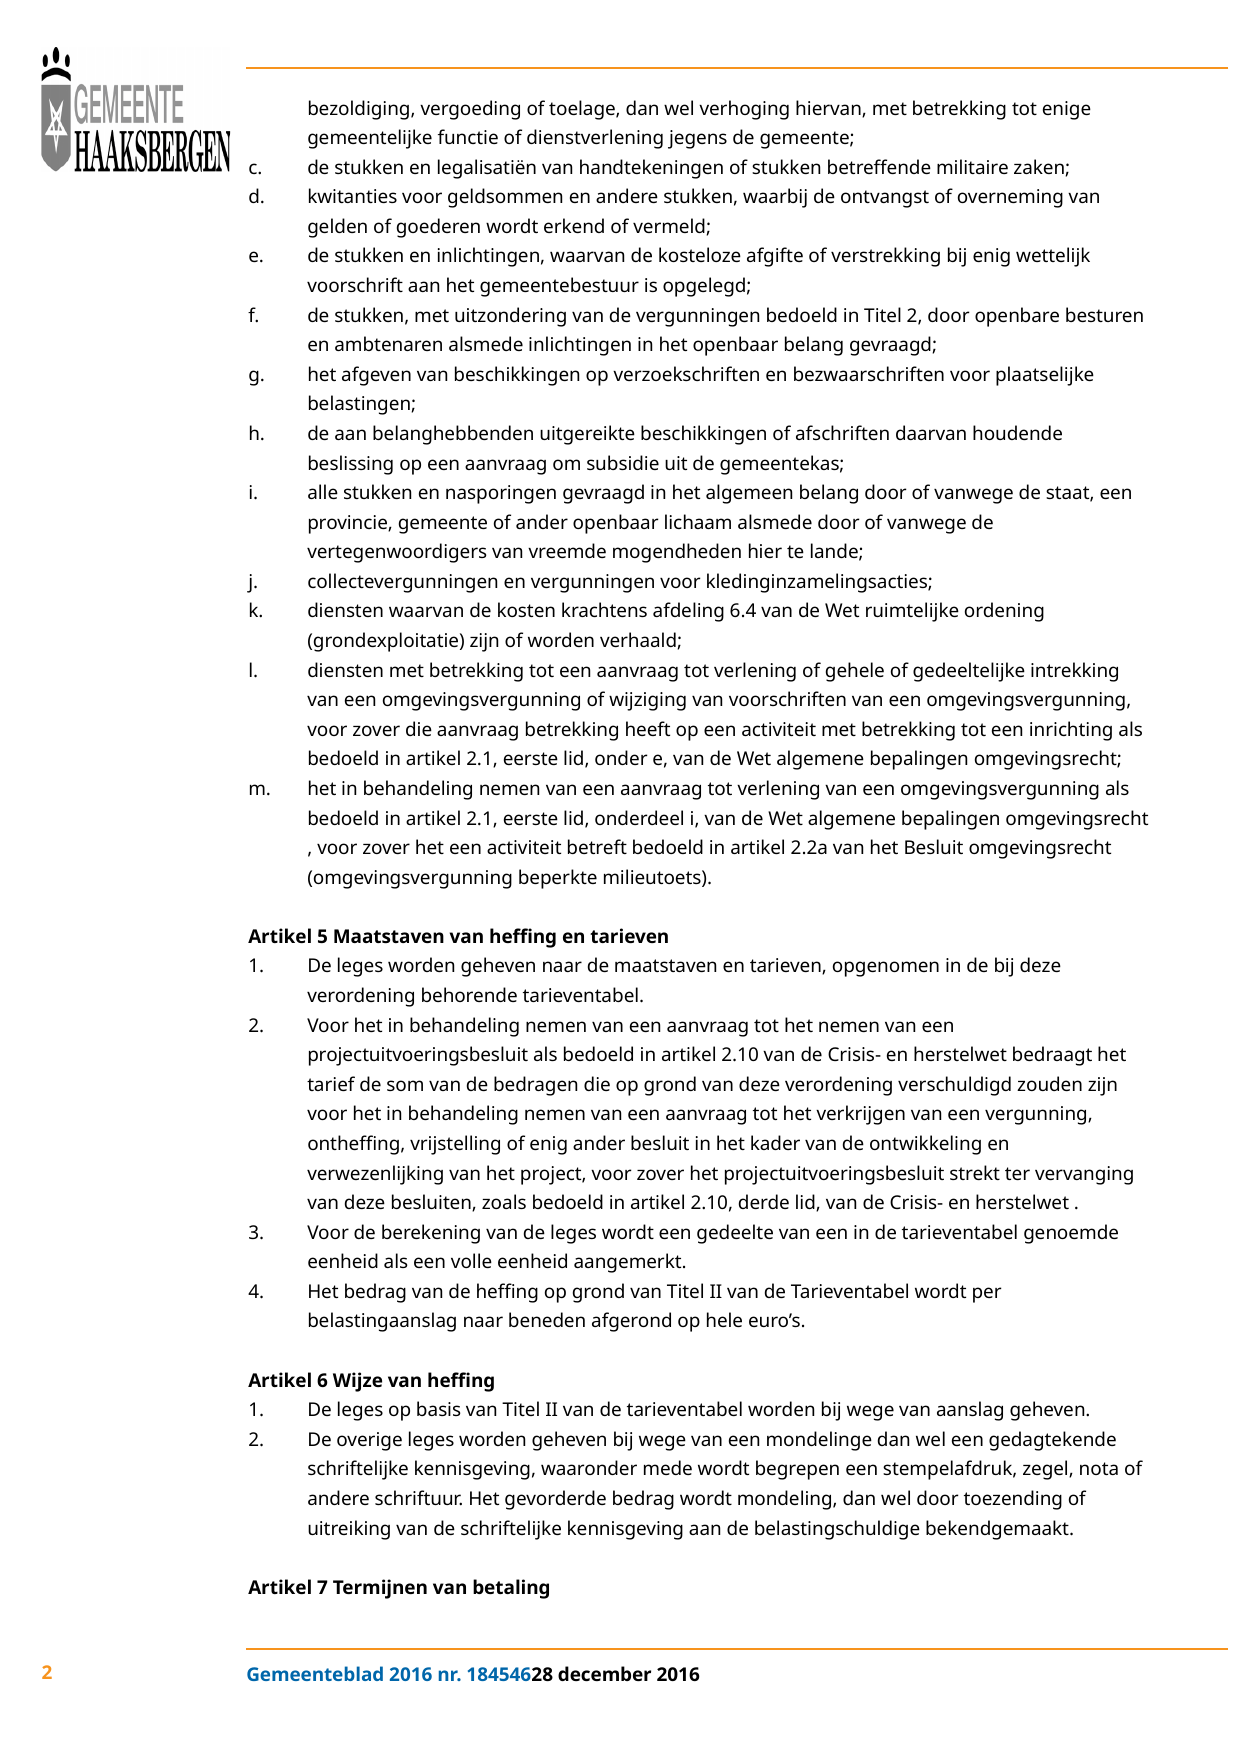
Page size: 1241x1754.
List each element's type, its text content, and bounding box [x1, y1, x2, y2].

list de stukken, met uitzondering van de vergunningen bedoeld in Titel 2, door openbare besturen en ambtenaren alsmede inlichtingen in het openbaar belang gevraagd; [248, 302, 1152, 357]
text Artikel 7 Termijnen van betaling [248, 1574, 1152, 1600]
list Het bedrag van de heffing op grond van Titel II van de Tarieventabel wordt per belastingaanslag naar beneden afgerond op hele euro’s. [248, 1278, 1152, 1333]
list het in behandeling nemen van een aanvraag tot verlening van een omgevingsvergunning als bedoeld in artikel 2.1, eerste lid, onderdeel i, van de Wet algemene bepalingen omgevingsrecht , voor zover het een activiteit betreft bedoeld in artikel 2.2a van het Besluit omgevingsrecht (omgevingsvergunning beperkte milieutoets). [248, 775, 1152, 890]
list bezoldiging, vergoeding of toelage, dan wel verhoging hiervan, met betrekking tot enige gemeentelijke functie of dienstverlening jegens de gemeente; [248, 95, 1152, 150]
list kwitanties voor geldsommen en andere stukken, waarbij de ontvangst of overneming van gelden of goederen wordt erkend of vermeld; [248, 183, 1152, 239]
list Voor de berekening van de leges wordt een gedeelte van een in de tarieventabel genoemde eenheid als een volle eenheid aangemerkt. [248, 1219, 1152, 1274]
list De overige leges worden geheven bij wege van een mondelinge dan wel een gedagtekende schriftelijke kennisgeving, waaronder mede wordt begrepen een stempelafdruk, zegel, nota of andere schriftuur. Het gevorderde bedrag wordt mondeling, dan wel door toezending of uitreiking van de schriftelijke kennisgeving aan de belastingschuldige bekendgemaakt. [248, 1426, 1152, 1541]
list de aan belanghebbenden uitgereikte beschikkingen of afschriften daarvan houdende beslissing op een aanvraag om subsidie uit de gemeentekas; [248, 420, 1152, 476]
list De leges op basis van Titel II van de tarieventabel worden bij wege van aanslag geheven. [248, 1396, 1152, 1422]
list alle stukken en nasporingen gevraagd in het algemeen belang door of vanwege de staat, een provincie, gemeente of ander openbaar lichaam alsmede door of vanwege de vertegenwoordigers van vreemde mogendheden hier te lande; [248, 479, 1152, 564]
picture [41, 47, 231, 172]
text Artikel 5 Maatstaven van heffing en tarieven [248, 923, 1152, 949]
list De leges worden geheven naar de maatstaven en tarieven, opgenomen in de bij deze verordening behorende tarieventabel. [248, 953, 1152, 1008]
list diensten waarvan de kosten krachtens afdeling 6.4 van de Wet ruimtelijke ordening (grondexploitatie) zijn of worden verhaald; [248, 598, 1152, 653]
list de stukken en inlichtingen, waarvan de kosteloze afgifte of verstrekking bij enig wettelijk voorschrift aan het gemeentebestuur is opgelegd; [248, 243, 1152, 298]
list diensten met betrekking tot een aanvraag tot verlening of gehele of gedeeltelijke intrekking van een omgevingsvergunning of wijziging van voorschriften van een omgevingsvergunning, voor zover die aanvraag betrekking heeft op een activiteit met betrekking tot een inrichting als bedoeld in artikel 2.1, eerste lid, onder e, van de Wet algemene bepalingen omgevingsrecht; [248, 657, 1152, 771]
list collectevergunningen en vergunningen voor kledinginzamelingsacties; [248, 568, 1152, 594]
list het afgeven van beschikkingen op verzoekschriften en bezwaarschriften voor plaatselijke belastingen; [248, 361, 1152, 416]
text Artikel 6 Wijze van heffing [248, 1367, 1152, 1393]
list de stukken en legalisatiën van handtekeningen of stukken betreffende militaire zaken; [248, 154, 1152, 180]
list Voor het in behandeling nemen van een aanvraag tot het nemen van een projectuitvoeringsbesluit als bedoeld in artikel 2.10 van de Crisis- en herstelwet bedraagt het tarief de som van de bedragen die op grond van deze verordening verschuldigd zouden zijn voor het in behandeling nemen van een aanvraag tot het verkrijgen van een vergunning, ontheffing, vrijstelling of enig ander besluit in het kader van de ontwikkeling en verwezenlijking van het project, voor zover het projectuitvoeringsbesluit strekt ter vervanging van deze besluiten, zoals bedoeld in artikel 2.10, derde lid, van de Crisis- en herstelwet . [248, 1012, 1152, 1215]
